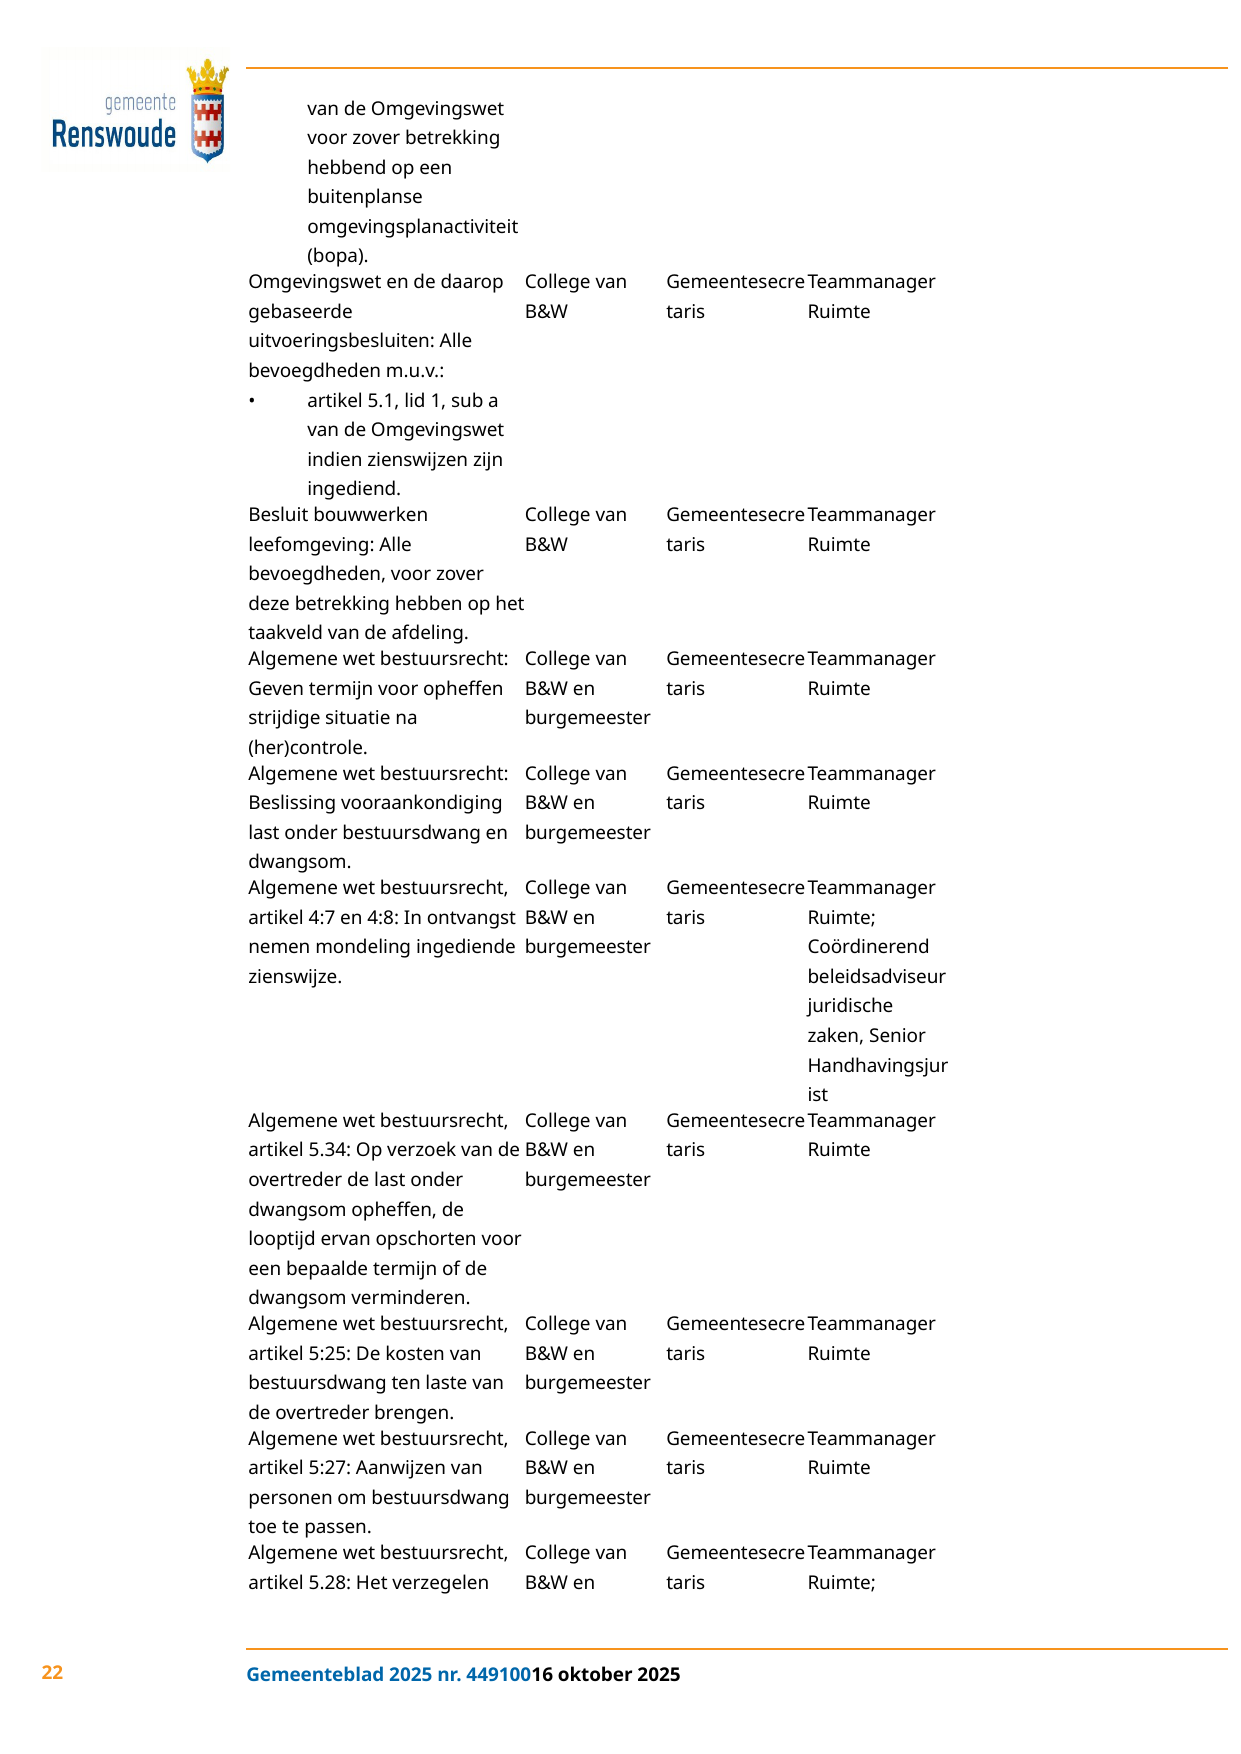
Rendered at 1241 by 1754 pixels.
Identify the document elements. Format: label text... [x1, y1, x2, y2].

table_cell Teammanager Ruimte [807, 269, 949, 501]
table_cell Teammanager Ruimte; Coördinerend beleidsadviseur juridische zaken, Senior Handhavingsjurist [807, 874, 949, 1107]
table_cell [807, 95, 949, 268]
table_cell [949, 1107, 1152, 1310]
table_cell College van B&W [525, 269, 666, 501]
table_cell Teammanager Ruimte [807, 1107, 949, 1310]
table_cell [666, 95, 807, 268]
table_cell Algemene wet bestuursrecht, artikel 5.28: Het verzegelen [248, 1539, 524, 1594]
table_cell College van B&W en burgemeester [525, 874, 666, 1107]
table_cell Algemene wet bestuursrecht, artikel 5:27: Aanwijzen van personen om bestuursdwang toe te passen. [248, 1425, 524, 1539]
table_cell [949, 874, 1152, 1107]
table_cell Algemene wet bestuursrecht: Geven termijn voor opheffen strijdige situatie na (her)controle. [248, 645, 524, 760]
table_cell College van B&W en burgemeester [525, 645, 666, 760]
table_cell van de Omgevingswet voor zover betrekking hebbend op een buitenplanse omgevingsplanactiviteit (bopa). [248, 95, 524, 268]
table_cell [949, 501, 1152, 645]
table_cell [949, 1310, 1152, 1425]
table_cell Teammanager Ruimte [807, 1425, 949, 1539]
picture [41, 47, 231, 172]
table_cell Gemeentesecretaris [666, 760, 807, 874]
table_cell Gemeentesecretaris [666, 874, 807, 1107]
table_cell [949, 1425, 1152, 1539]
table_cell Algemene wet bestuursrecht, artikel 4:7 en 4:8: In ontvangst nemen mondeling ingediende zienswijze. [248, 874, 524, 1107]
table_cell Algemene wet bestuursrecht: Beslissing vooraankondiging last onder bestuursdwang en dwangsom. [248, 760, 524, 874]
table_cell [949, 269, 1152, 501]
table_cell [949, 760, 1152, 874]
table_cell Teammanager Ruimte [807, 645, 949, 760]
table_cell Besluit bouwwerken leefomgeving: Alle bevoegdheden, voor zover deze betrekking hebben op het taakveld van de afdeling. [248, 501, 524, 645]
table_cell Gemeentesecretaris [666, 1310, 807, 1425]
table_cell College van B&W en burgemeester [525, 1425, 666, 1539]
table_cell Gemeentesecretaris [666, 501, 807, 645]
table_cell [949, 645, 1152, 760]
table_cell Gemeentesecretaris [666, 1539, 807, 1594]
table_cell Gemeentesecretaris [666, 645, 807, 760]
table_cell College van B&W en burgemeester [525, 1107, 666, 1310]
table_cell Gemeentesecretaris [666, 1107, 807, 1310]
table_cell Omgevingswet en de daarop gebaseerde uitvoeringsbesluiten: Alle bevoegdheden m.u.v.: artikel 5.1, lid 1, sub a van de Omgevingswet indien zienswijzen zijn ingediend. [248, 269, 524, 501]
table_cell College van B&W en burgemeester [525, 760, 666, 874]
table_cell College van B&W [525, 501, 666, 645]
table_cell [949, 1539, 1152, 1594]
table_cell Gemeentesecretaris [666, 269, 807, 501]
table_cell Gemeentesecretaris [666, 1425, 807, 1539]
table_cell Teammanager Ruimte [807, 501, 949, 645]
table_cell Algemene wet bestuursrecht, artikel 5.34: Op verzoek van de overtreder de last onder dwangsom opheffen, de looptijd ervan opschorten voor een bepaalde termijn of de dwangsom verminderen. [248, 1107, 524, 1310]
table_cell Teammanager Ruimte [807, 1310, 949, 1425]
table_cell Teammanager Ruimte [807, 760, 949, 874]
table_cell [525, 95, 666, 268]
table_cell [949, 95, 1152, 268]
table_cell College van B&W en [525, 1539, 666, 1594]
table_cell Algemene wet bestuursrecht, artikel 5:25: De kosten van bestuursdwang ten laste van de overtreder brengen. [248, 1310, 524, 1425]
table_cell Teammanager Ruimte; [807, 1539, 949, 1594]
table_cell College van B&W en burgemeester [525, 1310, 666, 1425]
